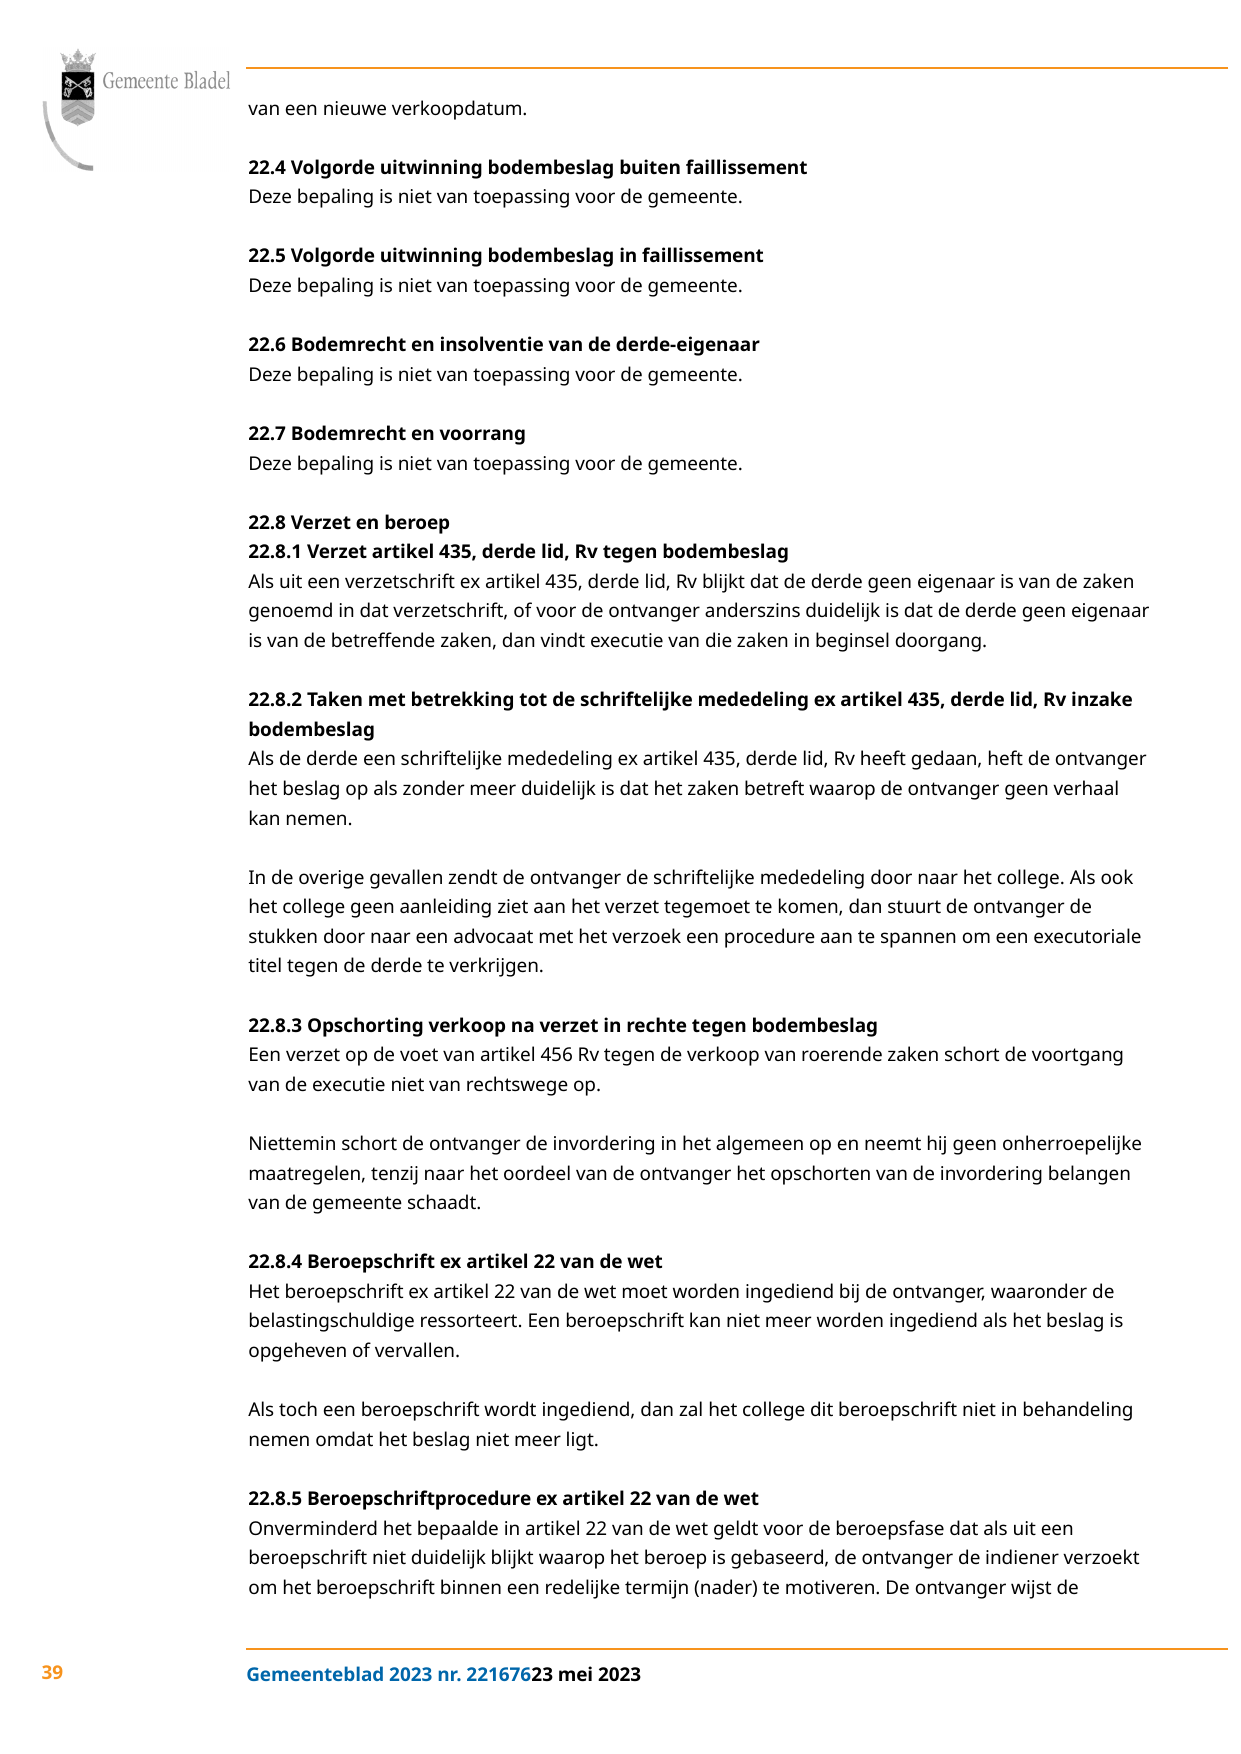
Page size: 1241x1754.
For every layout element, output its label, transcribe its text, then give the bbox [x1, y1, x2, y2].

text Als toch een beroepschrift wordt ingediend, dan zal het college dit beroepschrift niet in behandeling nemen omdat het beslag niet meer ligt. [248, 1396, 1152, 1452]
text Deze bepaling is niet van toepassing voor de gemeente. [248, 361, 1152, 387]
text In de overige gevallen zendt de ontvanger de schriftelijke mededeling door naar het college. Als ook het college geen aanleiding ziet aan het verzet tegemoet te komen, dan stuurt de ontvanger de stukken door naar een advocaat met het verzoek een procedure aan te spannen om een executoriale titel tegen de derde te verkrijgen. [248, 864, 1152, 978]
picture [41, 47, 231, 172]
text 22.7 Bodemrecht en voorrang [248, 420, 1152, 446]
text Een verzet op de voet van artikel 456 Rv tegen de verkoop van roerende zaken schort de voortgang van de executie niet van rechtswege op. [248, 1041, 1152, 1097]
text Deze bepaling is niet van toepassing voor de gemeente. [248, 272, 1152, 298]
text 22.6 Bodemrecht en insolventie van de derde-eigenaar [248, 331, 1152, 357]
text 22.8.2 Taken met betrekking tot de schriftelijke mededeling ex artikel 435, derde lid, Rv inzake bodembeslag [248, 686, 1152, 742]
text 22.5 Volgorde uitwinning bodembeslag in faillissement [248, 243, 1152, 268]
text 22.8 Verzet en beroep [248, 509, 1152, 535]
text 22.8.3 Opschorting verkoop na verzet in rechte tegen bodembeslag [248, 1012, 1152, 1038]
text Als uit een verzetschrift ex artikel 435, derde lid, Rv blijkt dat de derde geen eigenaar is van de zaken genoemd in dat verzetschrift, of voor de ontvanger anderszins duidelijk is dat de derde geen eigenaar is van de betreffende zaken, dan vindt executie van die zaken in beginsel doorgang. [248, 568, 1152, 653]
text 22.8.5 Beroepschriftprocedure ex artikel 22 van de wet [248, 1485, 1152, 1511]
text 22.4 Volgorde uitwinning bodembeslag buiten faillissement [248, 154, 1152, 180]
text Als de derde een schriftelijke mededeling ex artikel 435, derde lid, Rv heeft gedaan, heft de ontvanger het beslag op als zonder meer duidelijk is dat het zaken betreft waarop de ontvanger geen verhaal kan nemen. [248, 746, 1152, 831]
text 22.8.1 Verzet artikel 435, derde lid, Rv tegen bodembeslag [248, 538, 1152, 564]
text Deze bepaling is niet van toepassing voor de gemeente. [248, 183, 1152, 209]
text 22.8.4 Beroepschrift ex artikel 22 van de wet [248, 1248, 1152, 1274]
text Deze bepaling is niet van toepassing voor de gemeente. [248, 450, 1152, 476]
text Onverminderd het bepaalde in artikel 22 van de wet geldt voor de beroepsfase dat als uit een beroepschrift niet duidelijk blijkt waarop het beroep is gebaseerd, de ontvanger de indiener verzoekt om het beroepschrift binnen een redelijke termijn (nader) te motiveren. De ontvanger wijst de [248, 1515, 1152, 1600]
text Niettemin schort de ontvanger de invordering in het algemeen op en neemt hij geen onherroepelijke maatregelen, tenzij naar het oordeel van de ontvanger het opschorten van de invordering belangen van de gemeente schaadt. [248, 1130, 1152, 1215]
text Het beroepschrift ex artikel 22 van de wet moet worden ingediend bij de ontvanger, waaronder de belastingschuldige ressorteert. Een beroepschrift kan niet meer worden ingediend als het beslag is opgeheven of vervallen. [248, 1278, 1152, 1363]
text van een nieuwe verkoopdatum. [248, 95, 1152, 121]
